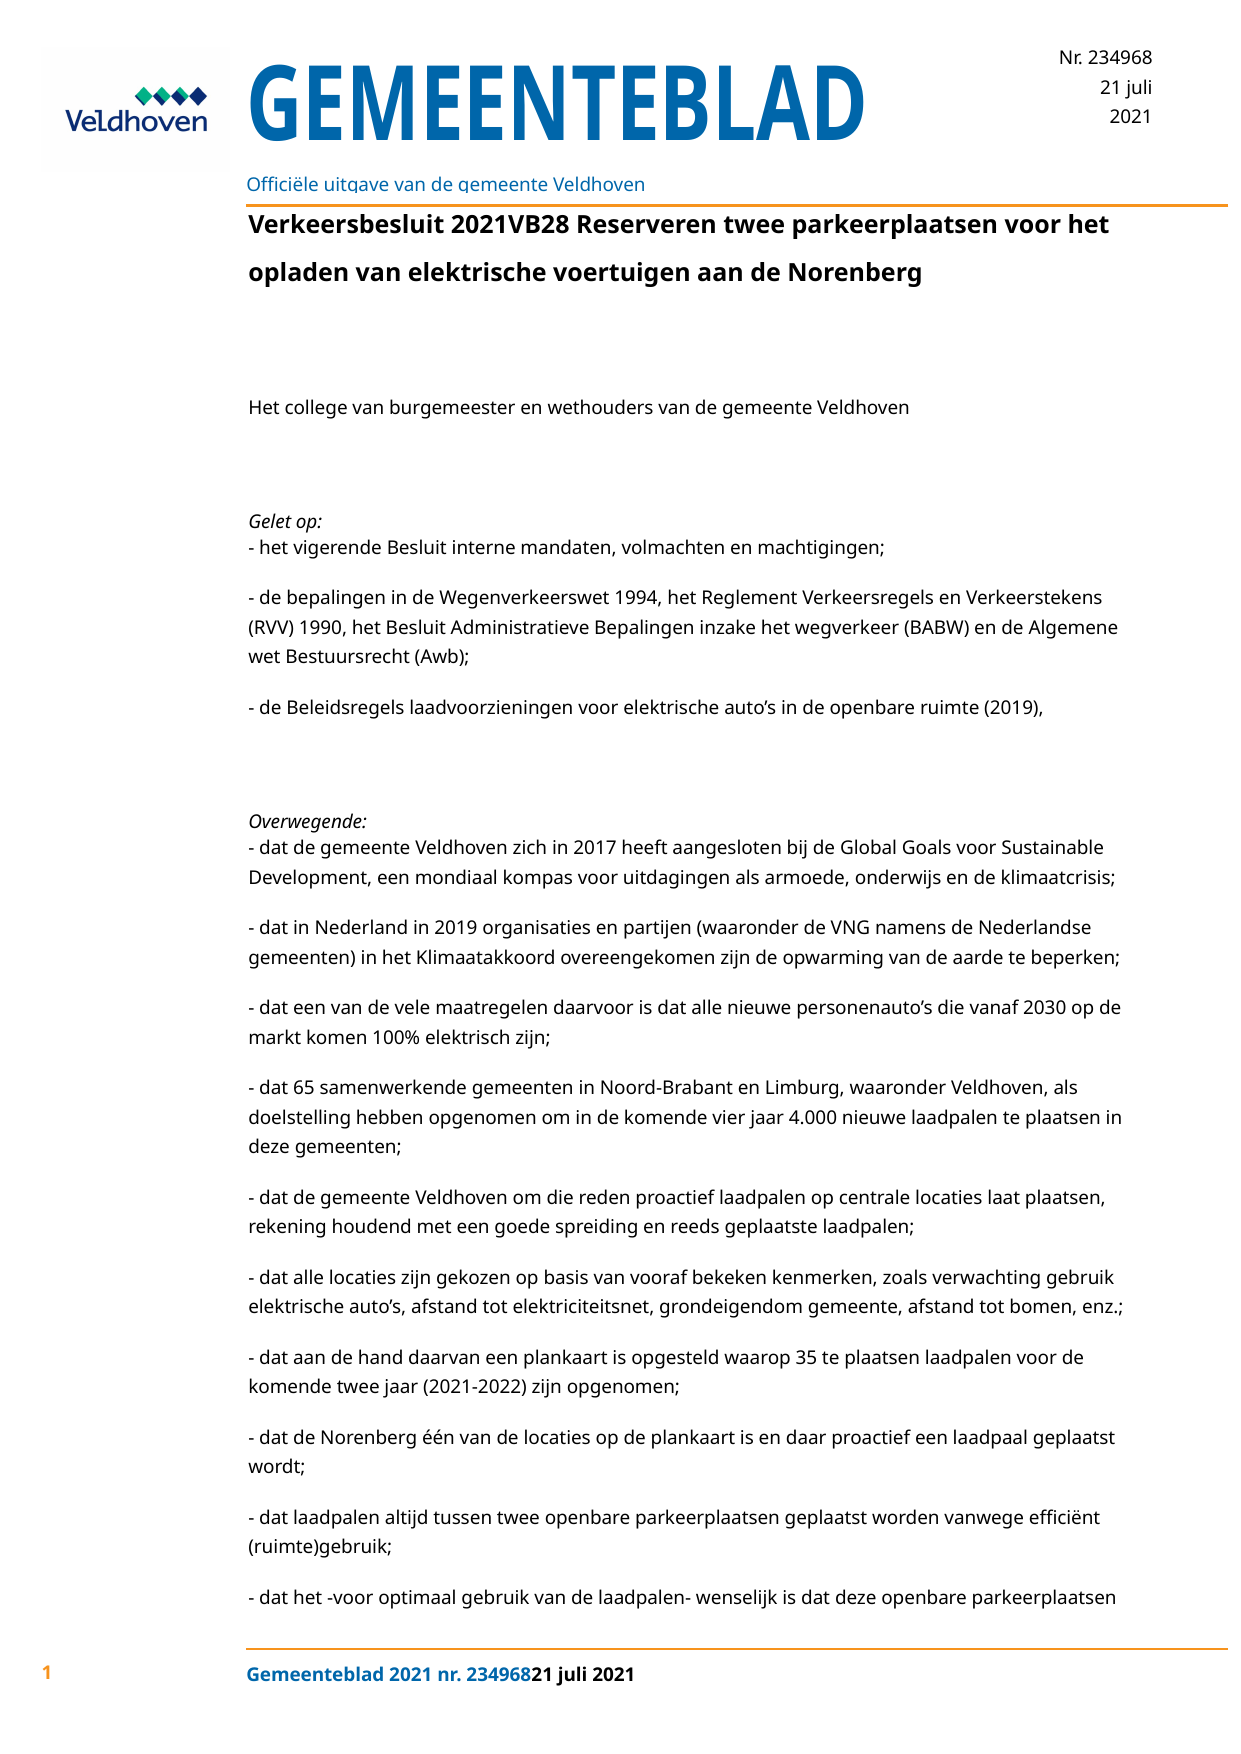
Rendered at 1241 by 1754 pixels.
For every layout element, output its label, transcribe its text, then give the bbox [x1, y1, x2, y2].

text - dat de gemeente Veldhoven om die reden proactief laadpalen op centrale locaties laat plaatsen, rekening houdend met een goede spreiding en reeds geplaatste laadpalen; [248, 1184, 1152, 1239]
text - dat het -voor optimaal gebruik van de laadpalen- wenselijk is dat deze openbare parkeerplaatsen [248, 1584, 1152, 1609]
text - dat laadpalen altijd tussen twee openbare parkeerplaatsen geplaatst worden vanwege efficiënt (ruimte)gebruik; [248, 1504, 1152, 1559]
text - de bepalingen in de Wegenverkeerswet 1994, het Reglement Verkeersregels en Verkeerstekens (RVV) 1990, het Besluit Administratieve Bepalingen inzake het wegverkeer (BABW) en de Algemene wet Bestuursrecht (Awb); [248, 584, 1152, 669]
picture [41, 47, 231, 172]
text - de Beleidsregels laadvoorzieningen voor elektrische auto’s in de openbare ruimte (2019), [248, 694, 1152, 720]
text - het vigerende Besluit interne mandaten, volmachten en machtigingen; [248, 534, 1152, 560]
text - dat de gemeente Veldhoven zich in 2017 heeft aangesloten bij de Global Goals voor Sustainable Development, een mondiaal kompas voor uitdagingen als armoede, onderwijs en de klimaatcrisis; [248, 834, 1152, 889]
text - dat de Norenberg één van de locaties op de plankaart is en daar proactief een laadpaal geplaatst wordt; [248, 1424, 1152, 1479]
text Het college van burgemeester en wethouders van de gemeente Veldhoven [248, 394, 1152, 420]
text Gelet op: [248, 508, 1152, 534]
text Verkeersbesluit 2021VB28 Reserveren twee parkeerplaatsen voor het opladen van elektrische voertuigen aan de Norenberg [248, 207, 1152, 288]
text Overwegende: [248, 808, 1152, 834]
text - dat in Nederland in 2019 organisaties en partijen (waaronder de VNG namens de Nederlandse gemeenten) in het Klimaatakkoord overeengekomen zijn de opwarming van de aarde te beperken; [248, 914, 1152, 969]
text - dat 65 samenwerkende gemeenten in Noord-Brabant en Limburg, waaronder Veldhoven, als doelstelling hebben opgenomen om in de komende vier jaar 4.000 nieuwe laadpalen te plaatsen in deze gemeenten; [248, 1074, 1152, 1159]
text - dat een van de vele maatregelen daarvoor is dat alle nieuwe personenauto’s die vanaf 2030 op de markt komen 100% elektrisch zijn; [248, 994, 1152, 1049]
text - dat alle locaties zijn gekozen op basis van vooraf bekeken kenmerken, zoals verwachting gebruik elektrische auto’s, afstand tot elektriciteitsnet, grondeigendom gemeente, afstand tot bomen, enz.; [248, 1264, 1152, 1319]
text - dat aan de hand daarvan een plankaart is opgesteld waarop 35 te plaatsen laadpalen voor de komende twee jaar (2021-2022) zijn opgenomen; [248, 1344, 1152, 1399]
